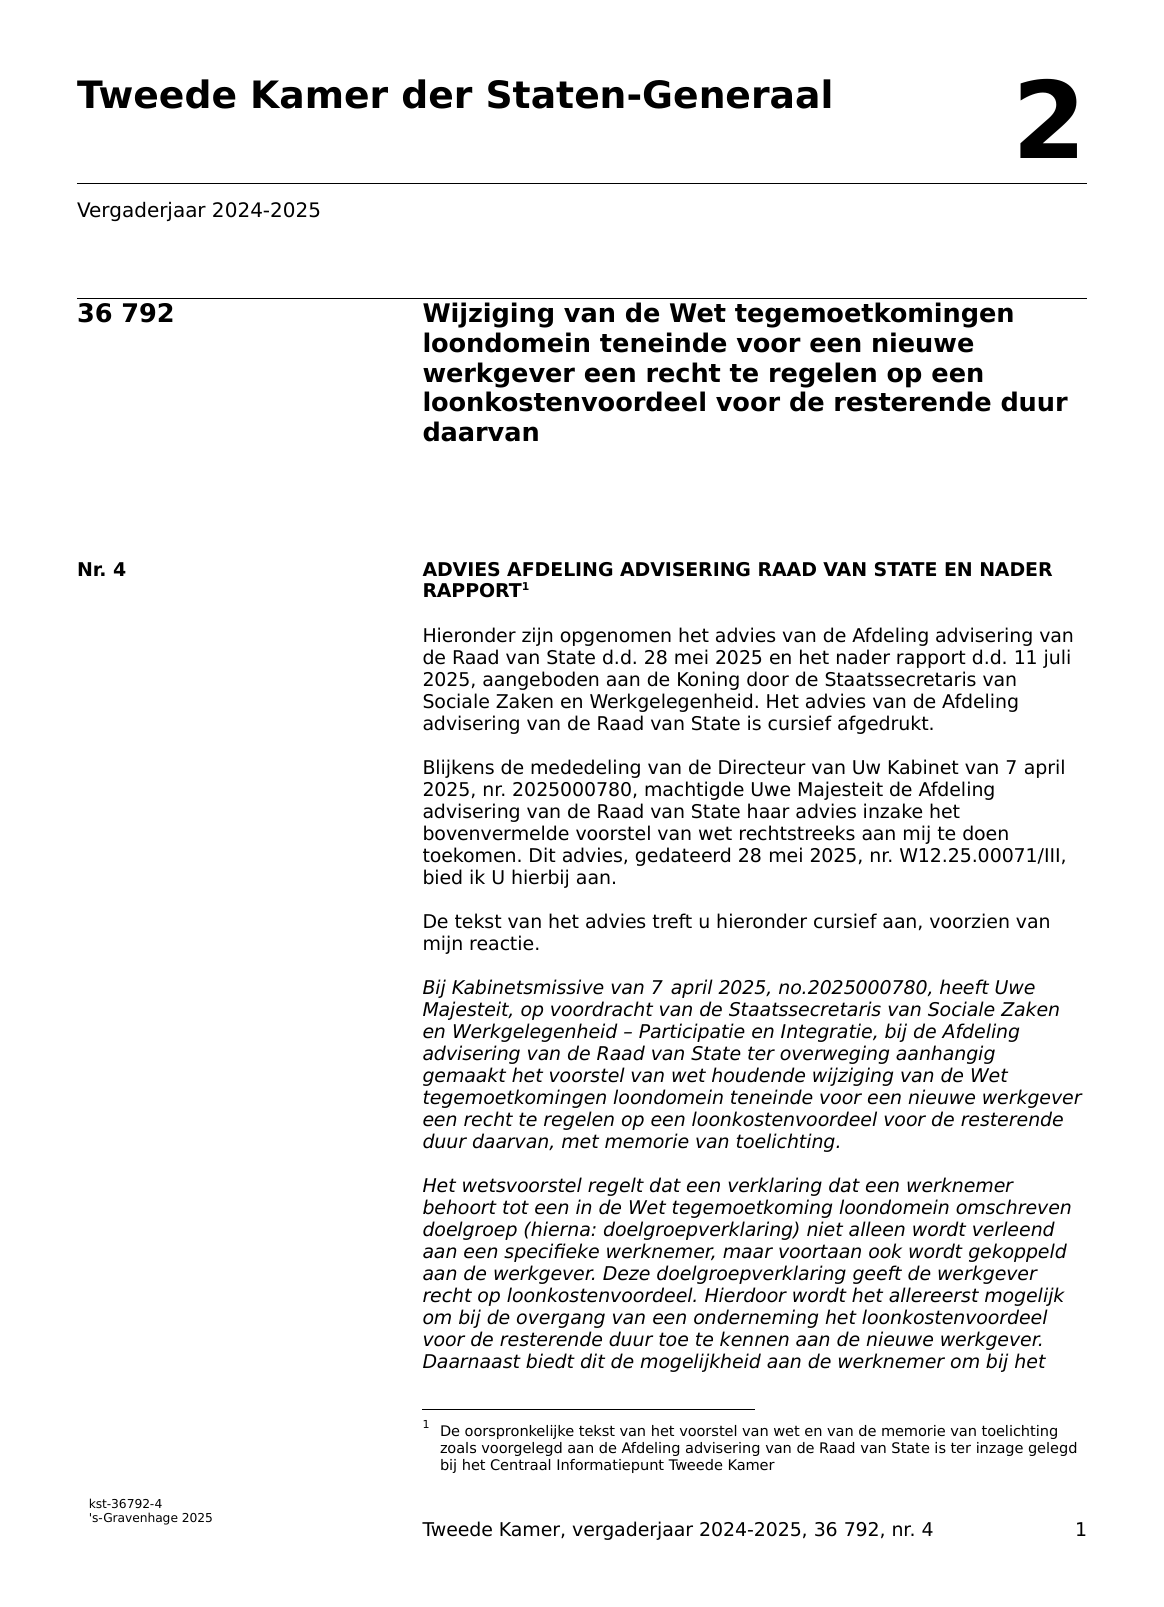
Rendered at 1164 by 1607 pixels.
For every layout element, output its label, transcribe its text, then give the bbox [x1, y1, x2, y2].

text Hieronder zijn opgenomen het advies van de Afdeling advisering van de Raad van State d.d. 28 mei 2025 en het nader rapport d.d. 11 juli 2025, aangeboden aan de Koning door de Staatssecretaris van Sociale Zaken en Werkgelegenheid. Het advies van de Afdeling advisering van de Raad van State is cursief afgedrukt. [422, 624, 1087, 734]
table_header Tweede Kamer der Staten-Generaal [77, 59, 886, 183]
table_header 2 [886, 59, 1087, 183]
text Het wetsvoorstel regelt dat een verklaring dat een werknemer behoort tot een in de Wet tegemoetkoming loondomein omschreven doelgroep (hierna: doelgroepverklaring) niet alleen wordt verleend aan een specifieke werknemer, maar voortaan ook wordt gekoppeld aan de werkgever. Deze doelgroepverklaring geeft de werkgever recht op loonkostenvoordeel. Hierdoor wordt het allereerst mogelijk om bij de overgang van een onderneming het loonkostenvoordeel voor de resterende duur toe te kennen aan de nieuwe werkgever. Daarnaast biedt dit de mogelijkheid aan de werknemer om bij het [422, 1175, 1087, 1373]
text Blijkens de mededeling van de Directeur van Uw Kabinet van 7 april 2025, nr. 2025000780, machtigde Uwe Majesteit de Afdeling advisering van de Raad van State haar advies inzake het bovenvermelde voorstel van wet rechtstreeks aan mij te doen toekomen. Dit advies, gedateerd 28 mei 2025, nr. W12.25.00071/III, bied ik U hierbij aan. [422, 757, 1087, 888]
text De tekst van het advies treft u hieronder cursief aan, voorzien van mijn reactie. [422, 911, 1087, 955]
table_cell Vergaderjaar 2024-2025 [77, 184, 1087, 298]
subtitle 36 792 Wijziging van de Wet tegemoetkomingen loondomein teneinde voor een nieuwe werkgever een recht te regelen op een loonkostenvoordeel voor de resterende duur daarvan [77, 299, 1087, 447]
text De oorspronkelijke tekst van het voorstel van wet en van de memorie van toelichting zoals voorgelegd aan de Afdeling advisering van de Raad van State is ter inzage gelegd bij het Centraal Informatiepunt Tweede Kamer [422, 1418, 1087, 1474]
text Bij Kabinetsmissive van 7 april 2025, no.2025000780, heeft Uwe Majesteit, op voordracht van de Staatssecretaris van Sociale Zaken en Werkgelegenheid – Participatie en Integratie, bij de Afdeling advisering van de Raad van State ter overweging aanhangig gemaakt het voorstel van wet houdende wijziging van de Wet tegemoetkomingen loondomein teneinde voor een nieuwe werkgever een recht te regelen op een loonkostenvoordeel voor de resterende duur daarvan, met memorie van toelichting. [422, 977, 1087, 1153]
text kst-36792-4 [88, 1497, 323, 1511]
subtitle Nr. 4 ADVIES AFDELING ADVISERING RAAD VAN STATE EN NADER RAPPORT [77, 558, 1087, 602]
text 's-Gravenhage 2025 [88, 1511, 323, 1525]
